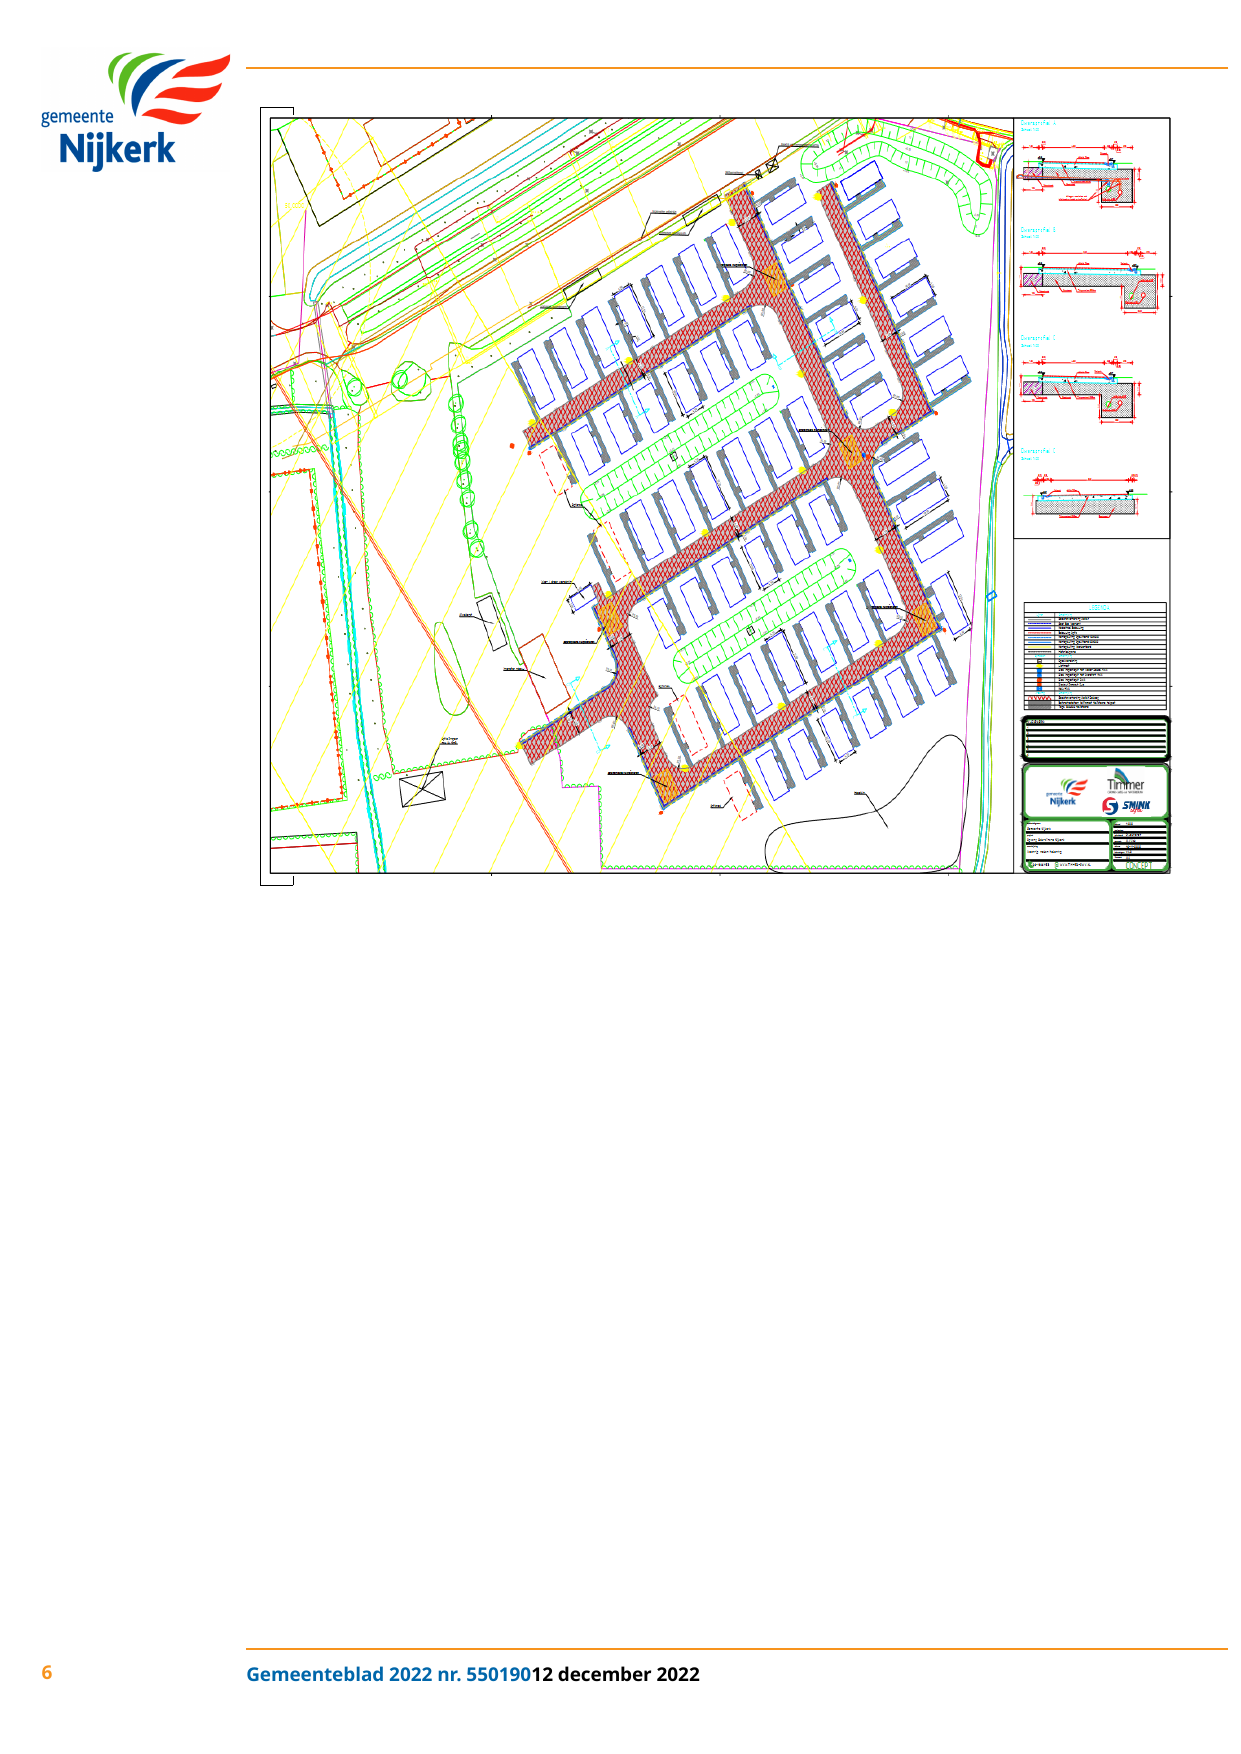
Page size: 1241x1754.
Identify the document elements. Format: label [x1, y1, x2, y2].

picture [268, 115, 1173, 876]
picture [41, 47, 231, 172]
